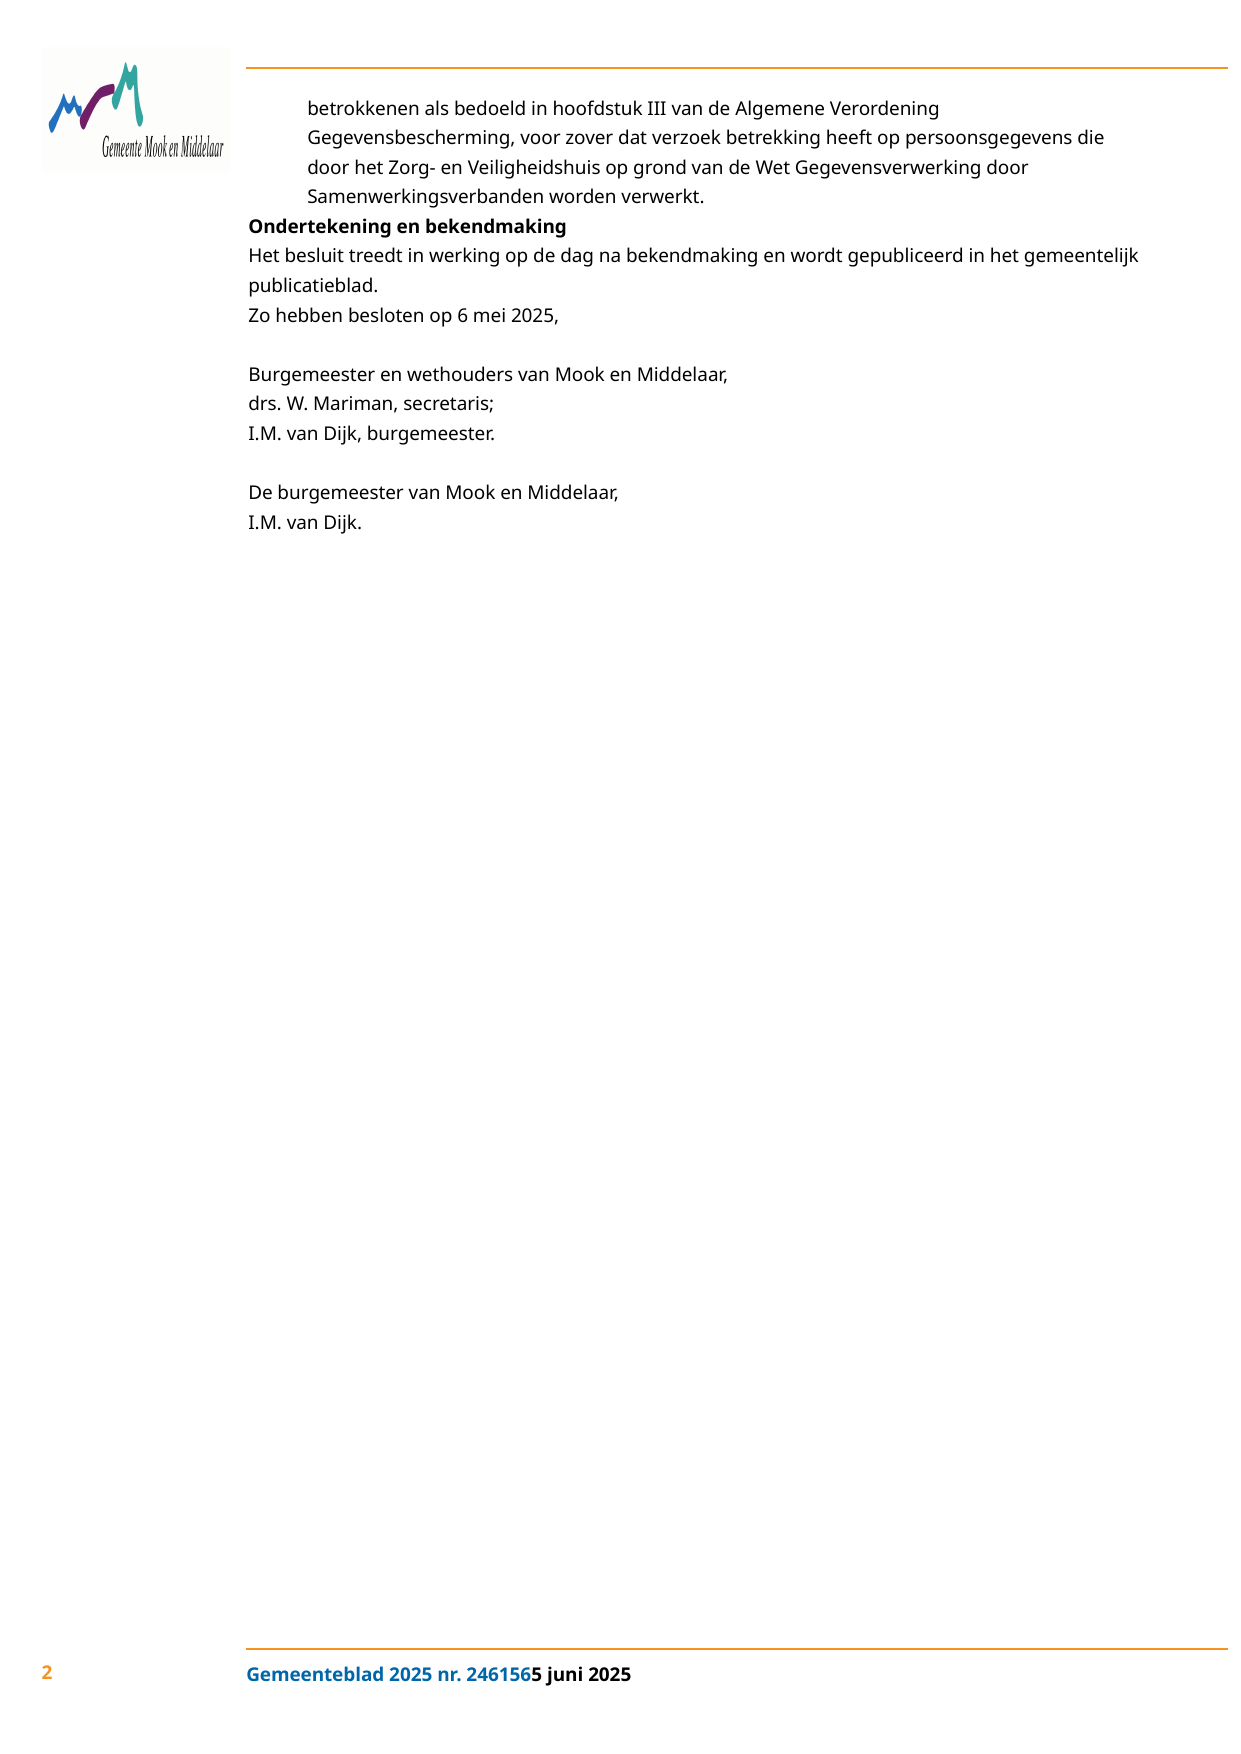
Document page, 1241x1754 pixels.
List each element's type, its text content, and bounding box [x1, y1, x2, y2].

picture [41, 47, 231, 172]
text I.M. van Dijk, burgemeester. [248, 420, 1152, 446]
text Burgemeester en wethouders van Mook en Middelaar, [248, 361, 1152, 387]
list betrokkenen als bedoeld in hoofdstuk III van de Algemene Verordening Gegevensbescherming, voor zover dat verzoek betrekking heeft op persoonsgegevens die door het Zorg- en Veiligheidshuis op grond van de Wet Gegevensverwerking door Samenwerkingsverbanden worden verwerkt. [248, 95, 1152, 209]
text Het besluit treedt in werking op de dag na bekendmaking en wordt gepubliceerd in het gemeentelijk publicatieblad. [248, 243, 1152, 298]
text Zo hebben besloten op 6 mei 2025, [248, 302, 1152, 328]
text drs. W. Mariman, secretaris; [248, 391, 1152, 416]
text De burgemeester van Mook en Middelaar, [248, 479, 1152, 505]
text Ondertekening en bekendmaking [248, 213, 1152, 239]
text I.M. van Dijk. [248, 509, 1152, 535]
